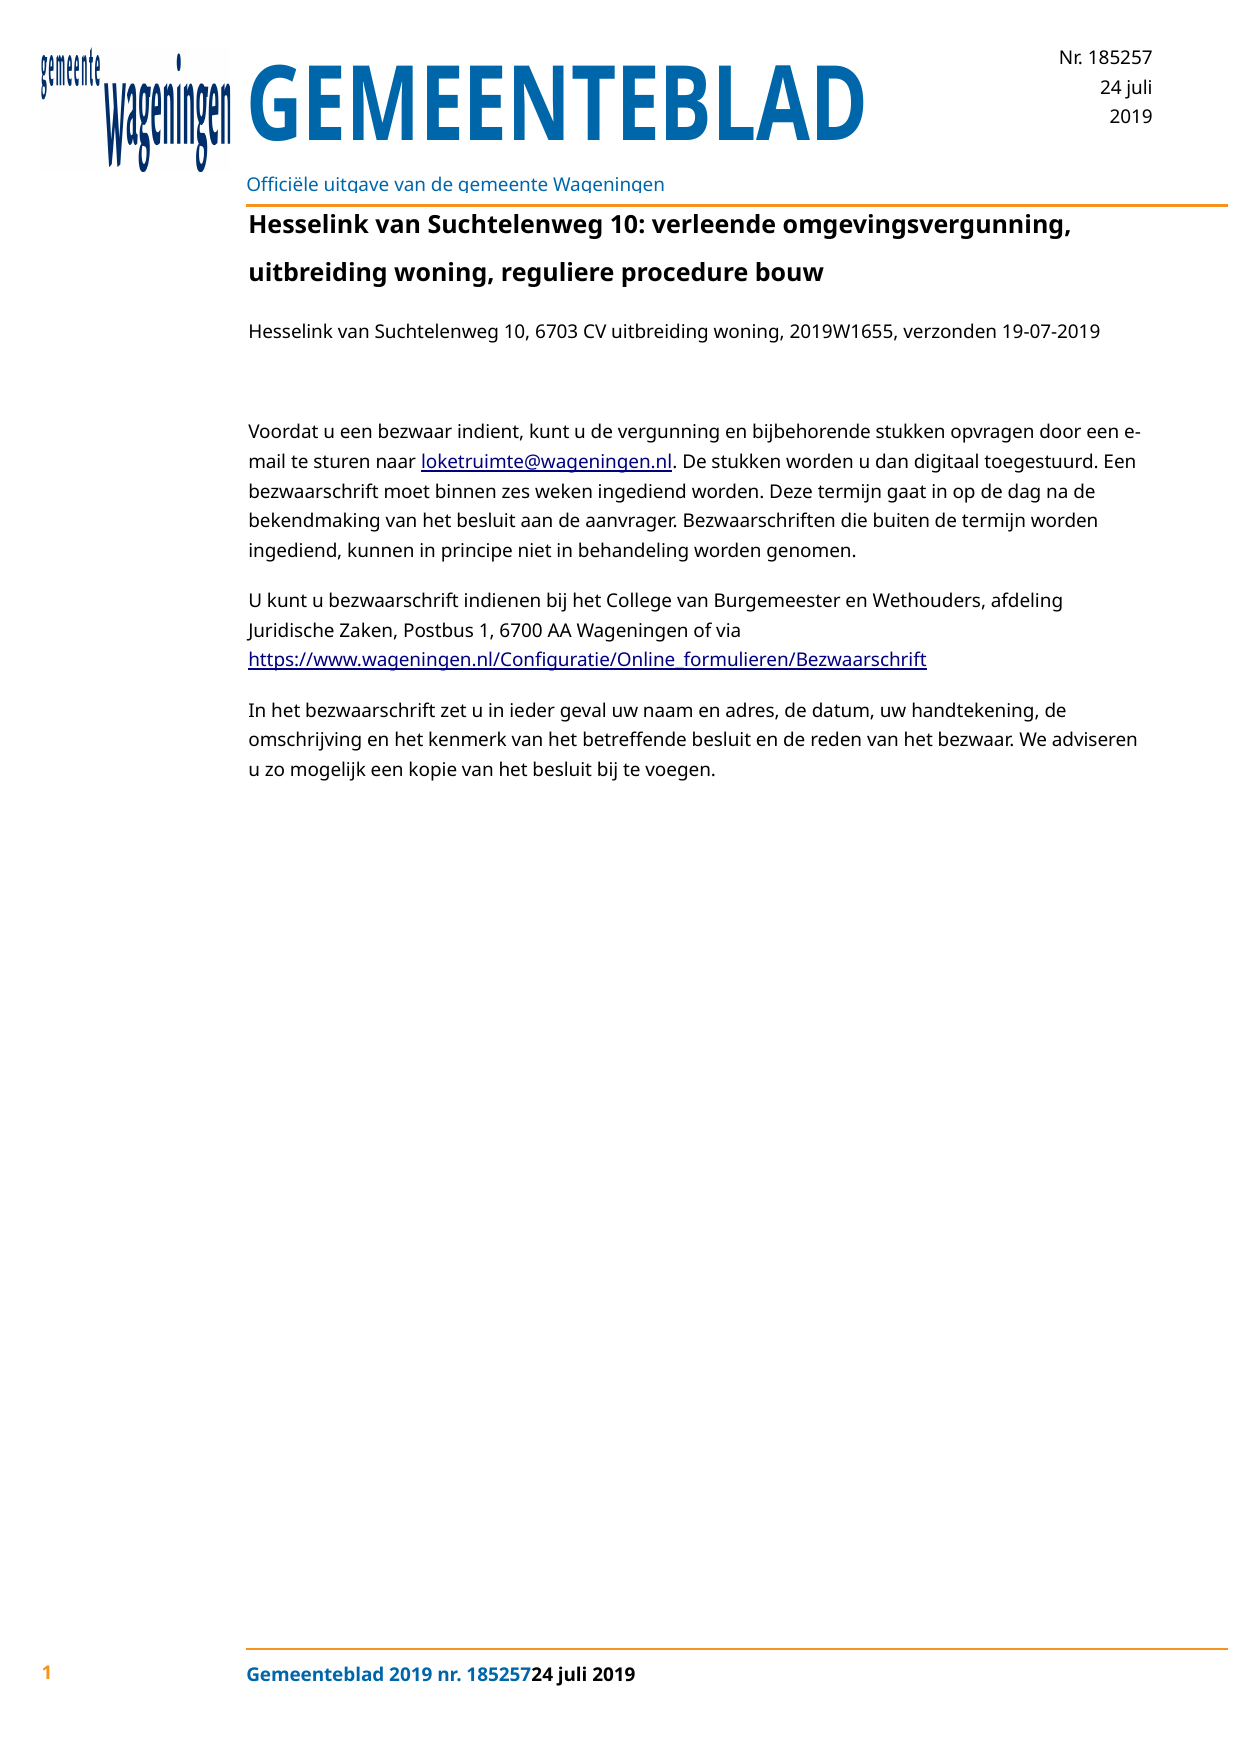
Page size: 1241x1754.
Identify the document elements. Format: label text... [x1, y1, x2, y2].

text U kunt u bezwaarschrift indienen bij het College van Burgemeester en Wethouders, afdeling Juridische Zaken, Postbus 1, 6700 AA Wageningen of via https://www.wageningen.nl/Configuratie/Online_formulieren/Bezwaarschrift [248, 587, 1152, 672]
text Voordat u een bezwaar indient, kunt u de vergunning en bijbehorende stukken opvragen door een e-mail te sturen naar loketruimte@wageningen.nl. De stukken worden u dan digitaal toegestuurd. Een bezwaarschrift moet binnen zes weken ingediend worden. Deze termijn gaat in op de dag na de bekendmaking van het besluit aan de aanvrager. Bezwaarschriften die buiten de termijn worden ingediend, kunnen in principe niet in behandeling worden genomen. [248, 419, 1152, 563]
text Hesselink van Suchtelenweg 10, 6703 CV uitbreiding woning, 2019W1655, verzonden 19-07-2019 [248, 318, 1152, 344]
text In het bezwaarschrift zet u in ieder geval uw naam en adres, de datum, uw handtekening, de omschrijving en het kenmerk van het betreffende besluit en de reden van het bezwaar. We adviseren u zo mogelijk een kopie van het besluit bij te voegen. [248, 697, 1152, 782]
picture [41, 47, 231, 172]
text Hesselink van Suchtelenweg 10: verleende omgevingsvergunning, uitbreiding woning, reguliere procedure bouw [248, 207, 1152, 288]
